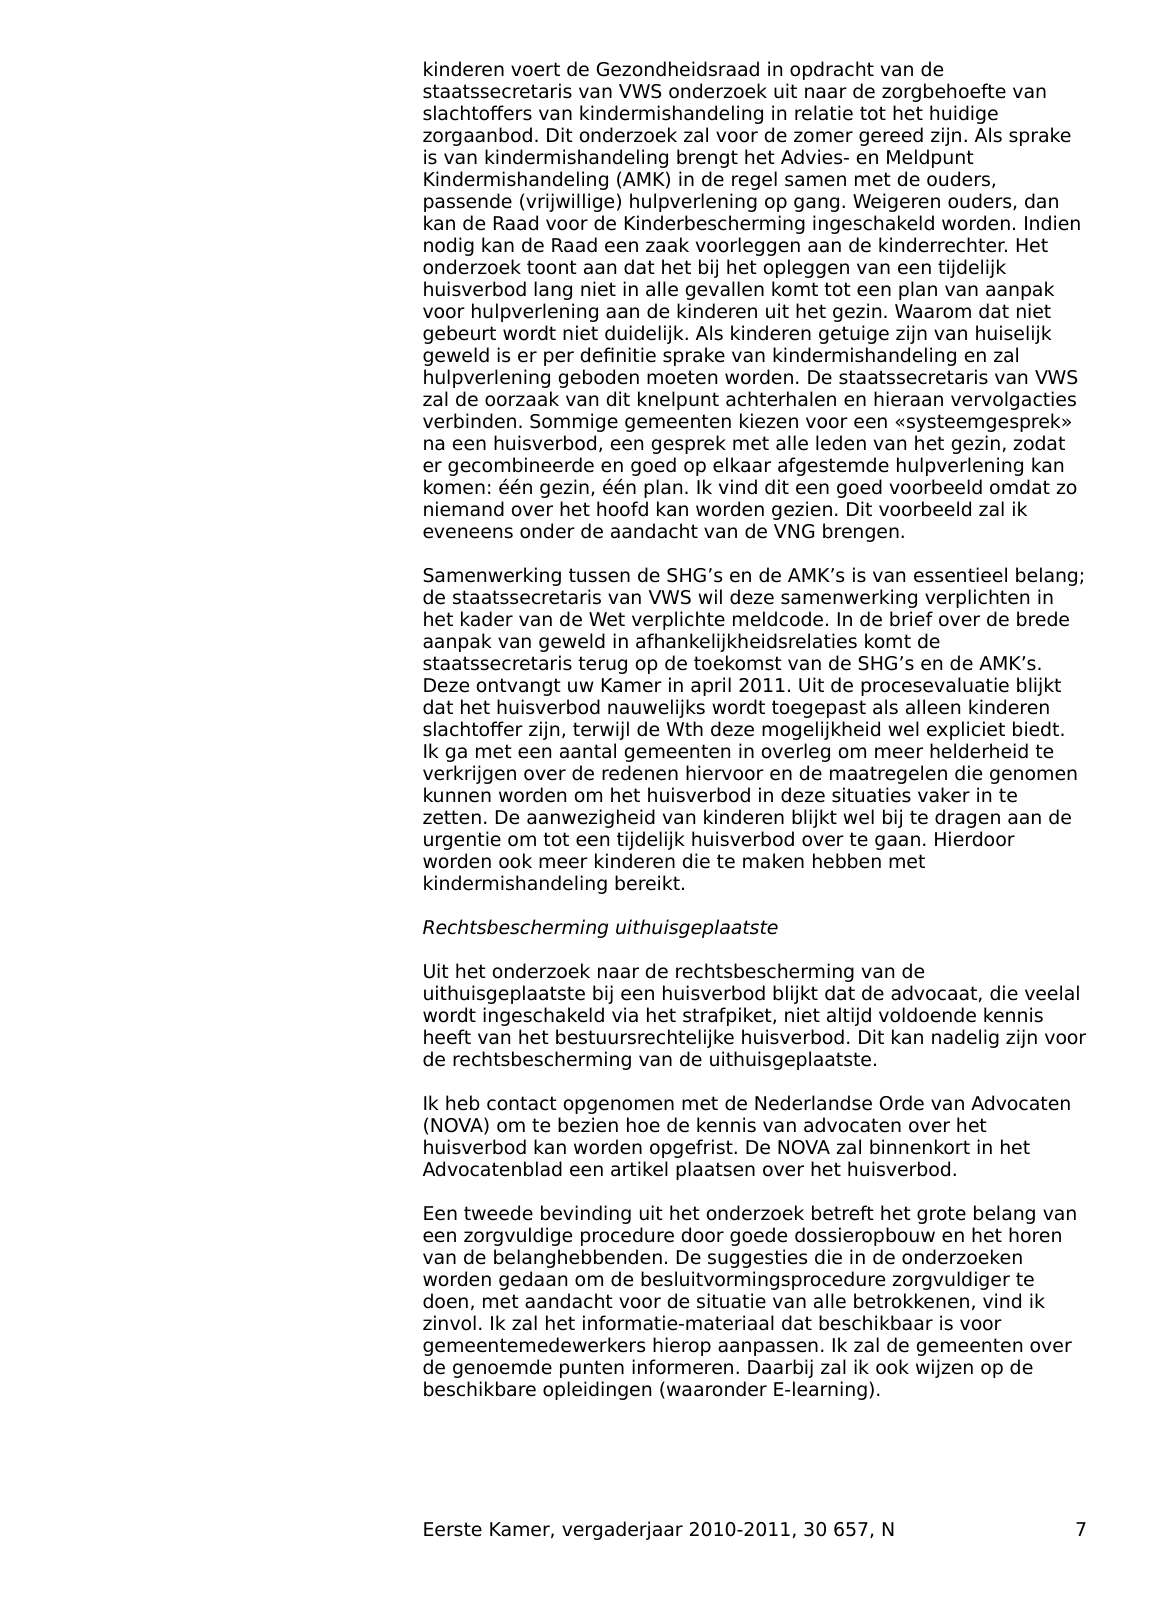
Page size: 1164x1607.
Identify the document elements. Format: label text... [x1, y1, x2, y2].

text Samenwerking tussen de SHG’s en de AMK’s is van essentieel belang; de staatssecretaris van VWS wil deze samenwerking verplichten in het kader van de Wet verplichte meldcode. In de brief over de brede aanpak van geweld in afhankelijkheidsrelaties komt de staatssecretaris terug op de toekomst van de SHG’s en de AMK’s. Deze ontvangt uw Kamer in april 2011. Uit de procesevaluatie blijkt dat het huisverbod nauwelijks wordt toegepast als alleen kinderen slachtoffer zijn, terwijl de Wth deze mogelijkheid wel expliciet biedt. Ik ga met een aantal gemeenten in overleg om meer helderheid te verkrijgen over de redenen hiervoor en de maatregelen die genomen kunnen worden om het huisverbod in deze situaties vaker in te zetten. De aanwezigheid van kinderen blijkt wel bij te dragen aan de urgentie om tot een tijdelijk huisverbod over te gaan. Hierdoor worden ook meer kinderen die te maken hebben met kindermishandeling bereikt. [422, 565, 1087, 894]
text kinderen voert de Gezondheidsraad in opdracht van de staatssecretaris van VWS onderzoek uit naar de zorgbehoefte van slachtoffers van kindermishandeling in relatie tot het huidige zorgaanbod. Dit onderzoek zal voor de zomer gereed zijn. Als sprake is van kindermishandeling brengt het Advies- en Meldpunt Kindermishandeling (AMK) in de regel samen met de ouders, passende (vrijwillige) hulpverlening op gang. Weigeren ouders, dan kan de Raad voor de Kinderbescherming ingeschakeld worden. Indien nodig kan de Raad een zaak voorleggen aan de kinderrechter. Het onderzoek toont aan dat het bij het opleggen van een tijdelijk huisverbod lang niet in alle gevallen komt tot een plan van aanpak voor hulpverlening aan de kinderen uit het gezin. Waarom dat niet gebeurt wordt niet duidelijk. Als kinderen getuige zijn van huiselijk geweld is er per definitie sprake van kindermishandeling en zal hulpverlening geboden moeten worden. De staatssecretaris van VWS zal de oorzaak van dit knelpunt achterhalen en hieraan vervolgacties verbinden. Sommige gemeenten kiezen voor een «systeemgesprek» na een huisverbod, een gesprek met alle leden van het gezin, zodat er gecombineerde en goed op elkaar afgestemde hulpverlening kan komen: één gezin, één plan. Ik vind dit een goed voorbeeld omdat zo niemand over het hoofd kan worden gezien. Dit voorbeeld zal ik eveneens onder de aandacht van de VNG brengen. [422, 59, 1087, 543]
text Ik heb contact opgenomen met de Nederlandse Orde van Advocaten (NOVA) om te bezien hoe de kennis van advocaten over het huisverbod kan worden opgefrist. De NOVA zal binnenkort in het Advocatenblad een artikel plaatsen over het huisverbod. [422, 1093, 1087, 1181]
text Een tweede bevinding uit het onderzoek betreft het grote belang van een zorgvuldige procedure door goede dossieropbouw en het horen van de belanghebbenden. De suggesties die in de onderzoeken worden gedaan om de besluitvormingsprocedure zorgvuldiger te doen, met aandacht voor de situatie van alle betrokkenen, vind ik zinvol. Ik zal het informatie-materiaal dat beschikbaar is voor gemeentemedewerkers hierop aanpassen. Ik zal de gemeenten over de genoemde punten informeren. Daarbij zal ik ook wijzen op de beschikbare opleidingen (waaronder E-learning). [422, 1203, 1087, 1401]
subtitle Rechtsbescherming uithuisgeplaatste [422, 917, 1087, 939]
text Uit het onderzoek naar de rechtsbescherming van de uithuisgeplaatste bij een huisverbod blijkt dat de advocaat, die veelal wordt ingeschakeld via het strafpiket, niet altijd voldoende kennis heeft van het bestuursrechtelijke huisverbod. Dit kan nadelig zijn voor de rechtsbescherming van de uithuisgeplaatste. [422, 961, 1087, 1071]
